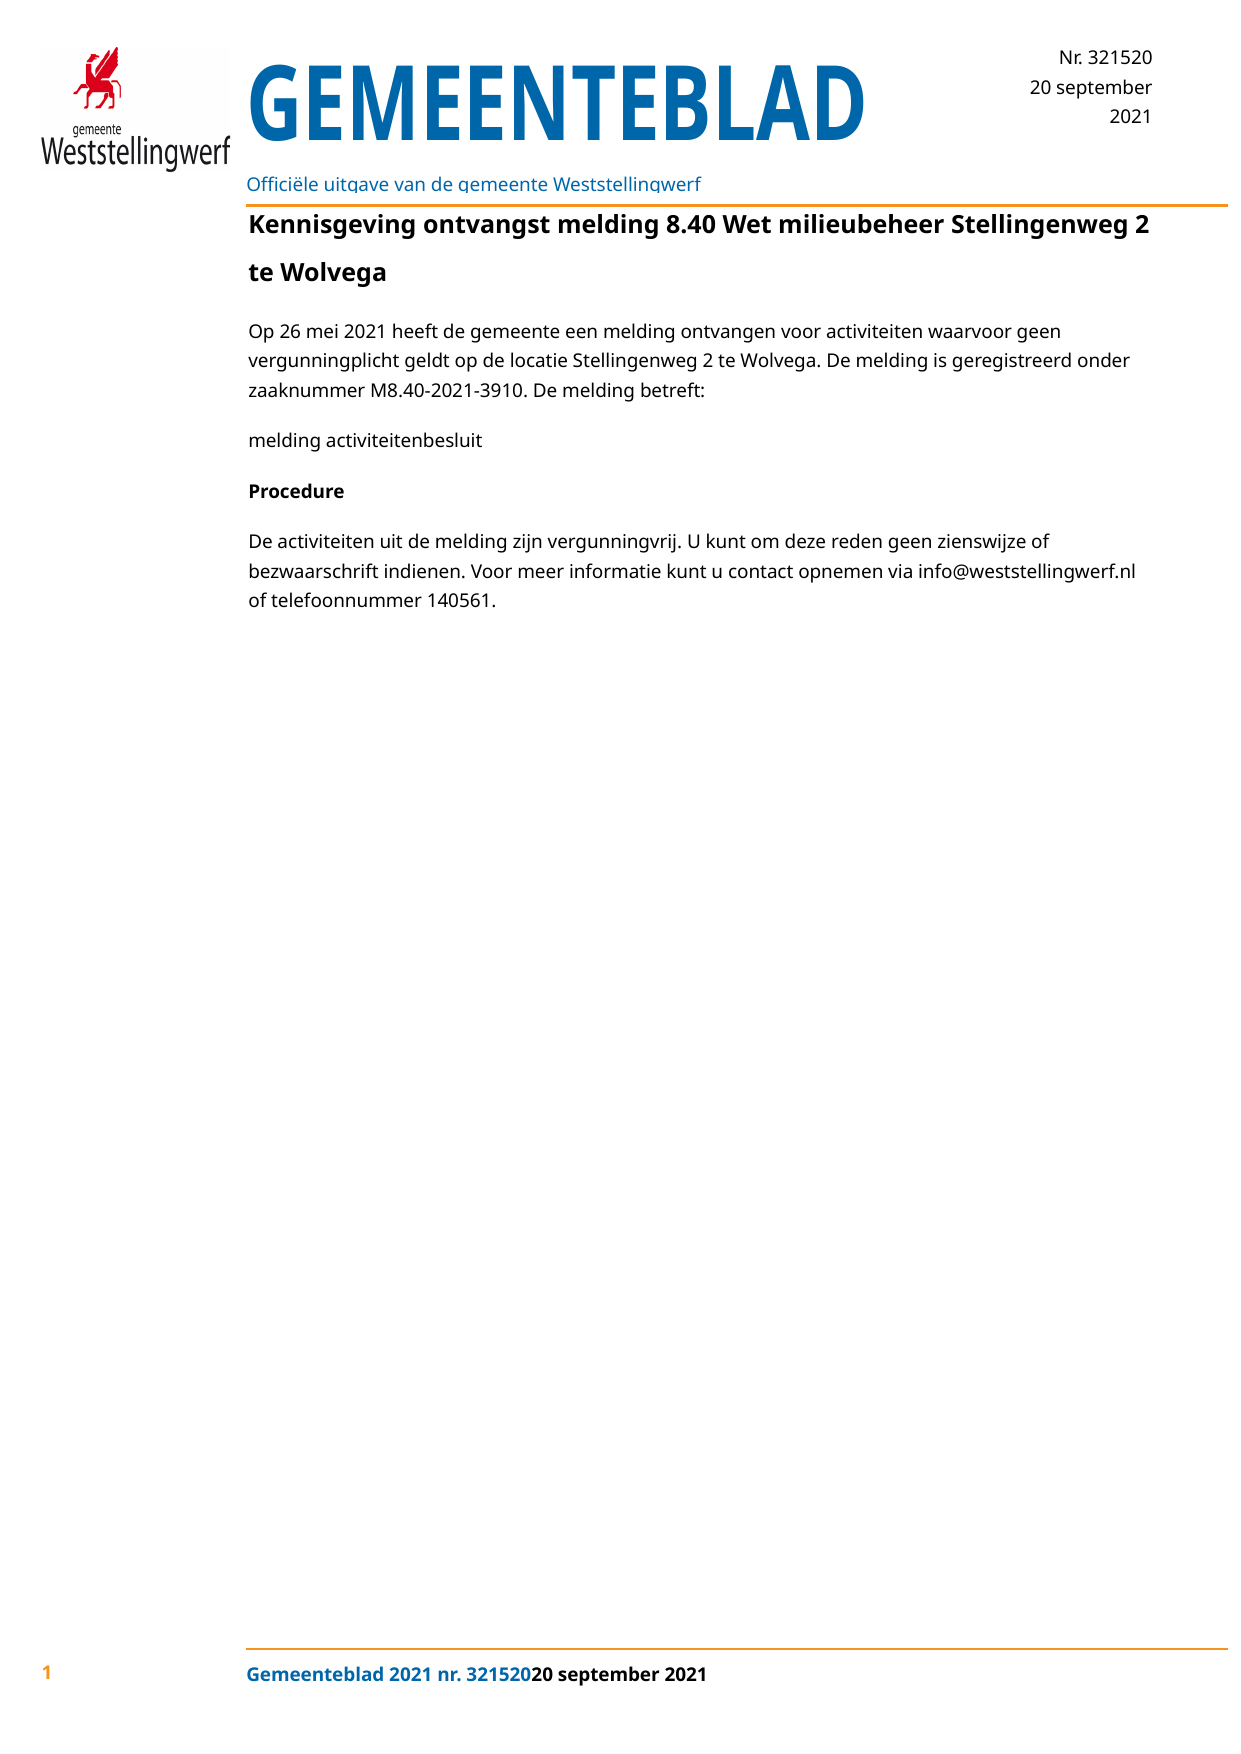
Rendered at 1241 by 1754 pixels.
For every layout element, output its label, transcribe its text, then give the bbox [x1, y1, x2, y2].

text Procedure [248, 478, 1152, 504]
text De activiteiten uit de melding zijn vergunningvrij. U kunt om deze reden geen zienswijze of bezwaarschrift indienen. Voor meer informatie kunt u contact opnemen via info@weststellingwerf.nl of telefoonnummer 140561. [248, 528, 1152, 613]
text Kennisgeving ontvangst melding 8.40 Wet milieubeheer Stellingenweg 2 te Wolvega [248, 207, 1152, 288]
text melding activiteitenbesluit [248, 427, 1152, 453]
picture [41, 47, 231, 172]
text Op 26 mei 2021 heeft de gemeente een melding ontvangen voor activiteiten waarvoor geen vergunningplicht geldt op de locatie Stellingenweg 2 te Wolvega. De melding is geregistreerd onder zaaknummer M8.40-2021-3910. De melding betreft: [248, 318, 1152, 403]
